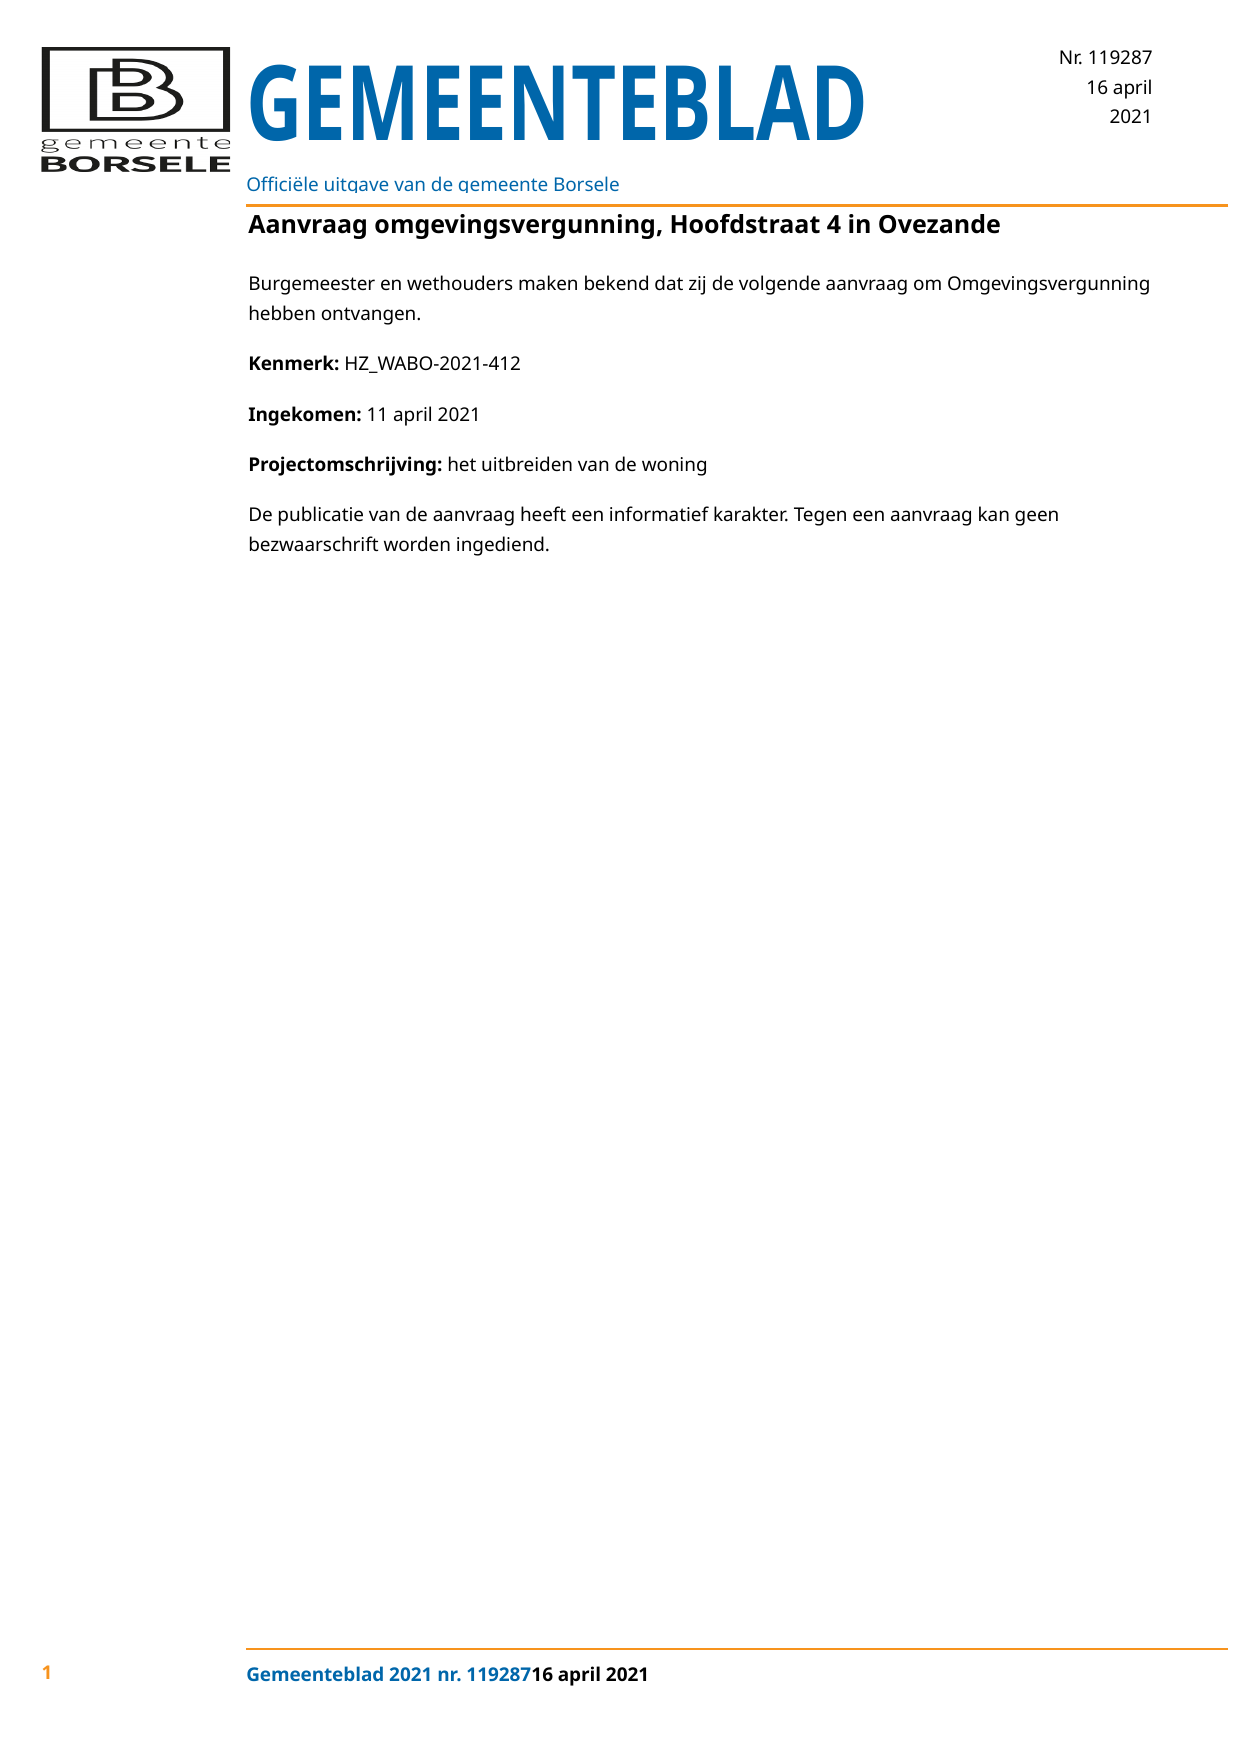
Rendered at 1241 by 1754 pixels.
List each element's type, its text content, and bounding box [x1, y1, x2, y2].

text Aanvraag omgevingsvergunning, Hoofdstraat 4 in Ovezande [248, 207, 1152, 241]
text Projectomschrijving: het uitbreiden van de woning [248, 451, 1152, 477]
text Kenmerk: HZ_WABO-2021-412 [248, 350, 1152, 376]
text De publicatie van de aanvraag heeft een informatief karakter. Tegen een aanvraag kan geen bezwaarschrift worden ingediend. [248, 502, 1152, 557]
picture [41, 47, 231, 172]
text Ingekomen: 11 april 2021 [248, 401, 1152, 426]
text Burgemeester en wethouders maken bekend dat zij de volgende aanvraag om Omgevingsvergunning hebben ontvangen. [248, 270, 1152, 326]
